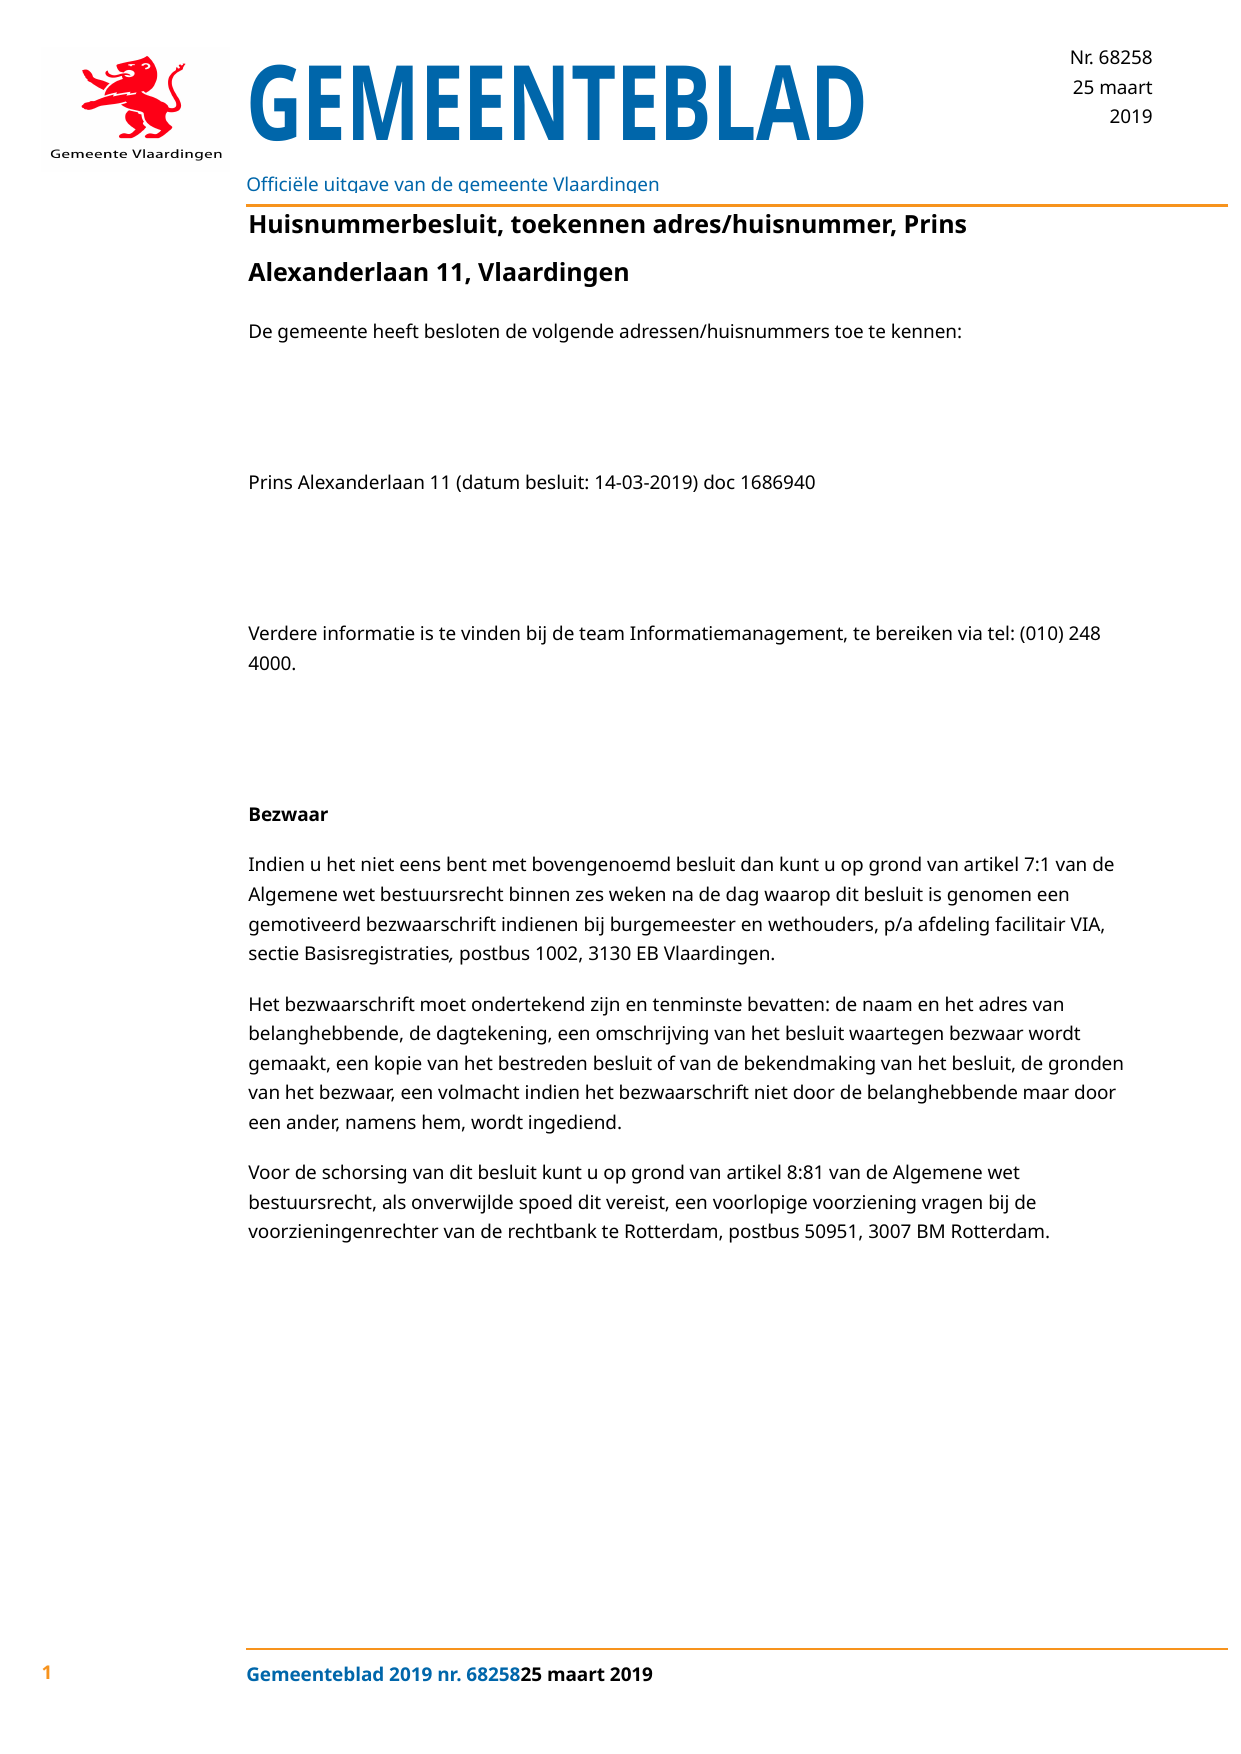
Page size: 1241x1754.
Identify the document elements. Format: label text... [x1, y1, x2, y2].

text Prins Alexanderlaan 11 (datum besluit: 14-03-2019) doc 1686940 [248, 469, 1152, 495]
text Indien u het niet eens bent met bovengenoemd besluit dan kunt u op grond van artikel 7:1 van de Algemene wet bestuursrecht binnen zes weken na de dag waarop dit besluit is genomen een gemotiveerd bezwaarschrift indienen bij burgemeester en wethouders, p/a afdeling facilitair VIA, sectie Basisregistraties, postbus 1002, 3130 EB Vlaardingen. [248, 852, 1152, 966]
picture [41, 47, 231, 172]
text Verdere informatie is te vinden bij de team Informatiemanagement, te bereiken via tel: (010) 248 4000. [248, 620, 1152, 676]
text Het bezwaarschrift moet ondertekend zijn en tenminste bevatten: de naam en het adres van belanghebbende, de dagtekening, een omschrijving van het besluit waartegen bezwaar wordt gemaakt, een kopie van het bestreden besluit of van de bekendmaking van het besluit, de gronden van het bezwaar, een volmacht indien het bezwaarschrift niet door de belanghebbende maar door een ander, namens hem, wordt ingediend. [248, 991, 1152, 1135]
text Huisnummerbesluit, toekennen adres/huisnummer, Prins Alexanderlaan 11, Vlaardingen [248, 207, 1152, 288]
text De gemeente heeft besloten de volgende adressen/huisnummers toe te kennen: [248, 318, 1152, 344]
text Bezwaar [248, 801, 1152, 827]
text Voor de schorsing van dit besluit kunt u op grond van artikel 8:81 van de Algemene wet bestuursrecht, als onverwijlde spoed dit vereist, een voorlopige voorziening vragen bij de voorzieningenrechter van de rechtbank te Rotterdam, postbus 50951, 3007 BM Rotterdam. [248, 1159, 1152, 1244]
